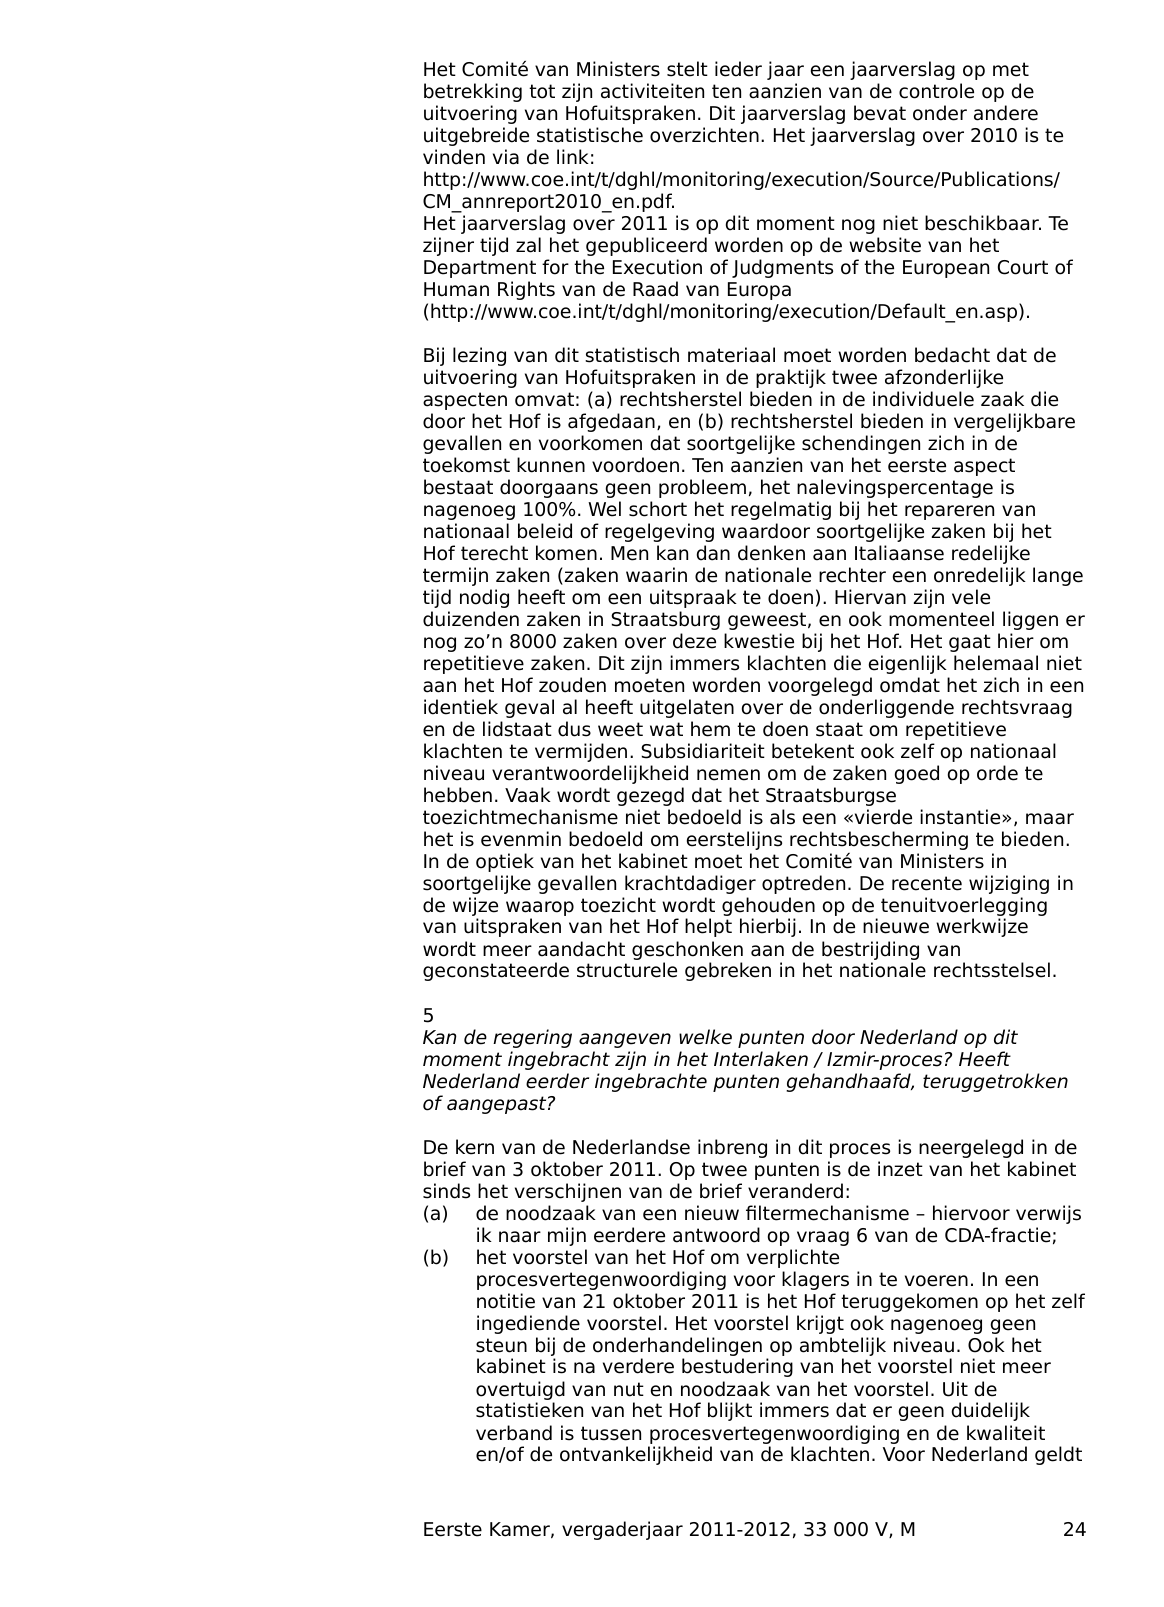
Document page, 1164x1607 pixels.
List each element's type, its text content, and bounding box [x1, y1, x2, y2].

text 5 [422, 1004, 1087, 1027]
text Het jaarverslag over 2011 is op dit moment nog niet beschikbaar. Te zijner tijd zal het gepubliceerd worden op de website van het Department for the Execution of Judgments of the European Court of Human Rights van de Raad van Europa (http://www.coe.int/t/dghl/monitoring/execution/Default_en.asp). [422, 213, 1087, 323]
text (a) de noodzaak van een nieuw filtermechanisme – hiervoor verwijs ik naar mijn eerdere antwoord op vraag 6 van de CDA-fractie; [422, 1203, 1087, 1247]
text (b) het voorstel van het Hof om verplichte procesvertegenwoordiging voor klagers in te voeren. In een notitie van 21 oktober 2011 is het Hof teruggekomen op het zelf ingediende voorstel. Het voorstel krijgt ook nagenoeg geen steun bij de onderhandelingen op ambtelijk niveau. Ook het kabinet is na verdere bestudering van het voorstel niet meer overtuigd van nut en noodzaak van het voorstel. Uit de statistieken van het Hof blijkt immers dat er geen duidelijk verband is tussen procesvertegenwoordiging en de kwaliteit en/of de ontvankelijkheid van de klachten. Voor Nederland geldt [422, 1247, 1087, 1466]
text Kan de regering aangeven welke punten door Nederland op dit moment ingebracht zijn in het Interlaken / Izmir-proces? Heeft Nederland eerder ingebrachte punten gehandhaafd, teruggetrokken of aangepast? [422, 1027, 1087, 1114]
text Het Comité van Ministers stelt ieder jaar een jaarverslag op met betrekking tot zijn activiteiten ten aanzien van de controle op de uitvoering van Hofuitspraken. Dit jaarverslag bevat onder andere uitgebreide statistische overzichten. Het jaarverslag over 2010 is te vinden via de link: http://www.coe.int/t/dghl/monitoring/execution/Source/Publications/CM_annreport2010_en.pdf. [422, 59, 1087, 213]
text De kern van de Nederlandse inbreng in dit proces is neergelegd in de brief van 3 oktober 2011. Op twee punten is de inzet van het kabinet sinds het verschijnen van de brief veranderd: [422, 1137, 1087, 1203]
text Bij lezing van dit statistisch materiaal moet worden bedacht dat de uitvoering van Hofuitspraken in de praktijk twee afzonderlijke aspecten omvat: (a) rechtsherstel bieden in de individuele zaak die door het Hof is afgedaan, en (b) rechtsherstel bieden in vergelijkbare gevallen en voorkomen dat soortgelijke schendingen zich in de toekomst kunnen voordoen. Ten aanzien van het eerste aspect bestaat doorgaans geen probleem, het nalevingspercentage is nagenoeg 100%. Wel schort het regelmatig bij het repareren van nationaal beleid of regelgeving waardoor soortgelijke zaken bij het Hof terecht komen. Men kan dan denken aan Italiaanse redelijke termijn zaken (zaken waarin de nationale rechter een onredelijk lange tijd nodig heeft om een uitspraak te doen). Hiervan zijn vele duizenden zaken in Straatsburg geweest, en ook momenteel liggen er nog zo’n 8000 zaken over deze kwestie bij het Hof. Het gaat hier om repetitieve zaken. Dit zijn immers klachten die eigenlijk helemaal niet aan het Hof zouden moeten worden voorgelegd omdat het zich in een identiek geval al heeft uitgelaten over de onderliggende rechtsvraag en de lidstaat dus weet wat hem te doen staat om repetitieve klachten te vermijden. Subsidiariteit betekent ook zelf op nationaal niveau verantwoordelijkheid nemen om de zaken goed op orde te hebben. Vaak wordt gezegd dat het Straatsburgse toezichtmechanisme niet bedoeld is als een «vierde instantie», maar het is evenmin bedoeld om eerstelijns rechtsbescherming te bieden. In de optiek van het kabinet moet het Comité van Ministers in soortgelijke gevallen krachtdadiger optreden. De recente wijziging in de wijze waarop toezicht wordt gehouden op de tenuitvoerlegging van uitspraken van het Hof helpt hierbij. In de nieuwe werkwijze wordt meer aandacht geschonken aan de bestrijding van geconstateerde structurele gebreken in het nationale rechtsstelsel. [422, 345, 1087, 982]
